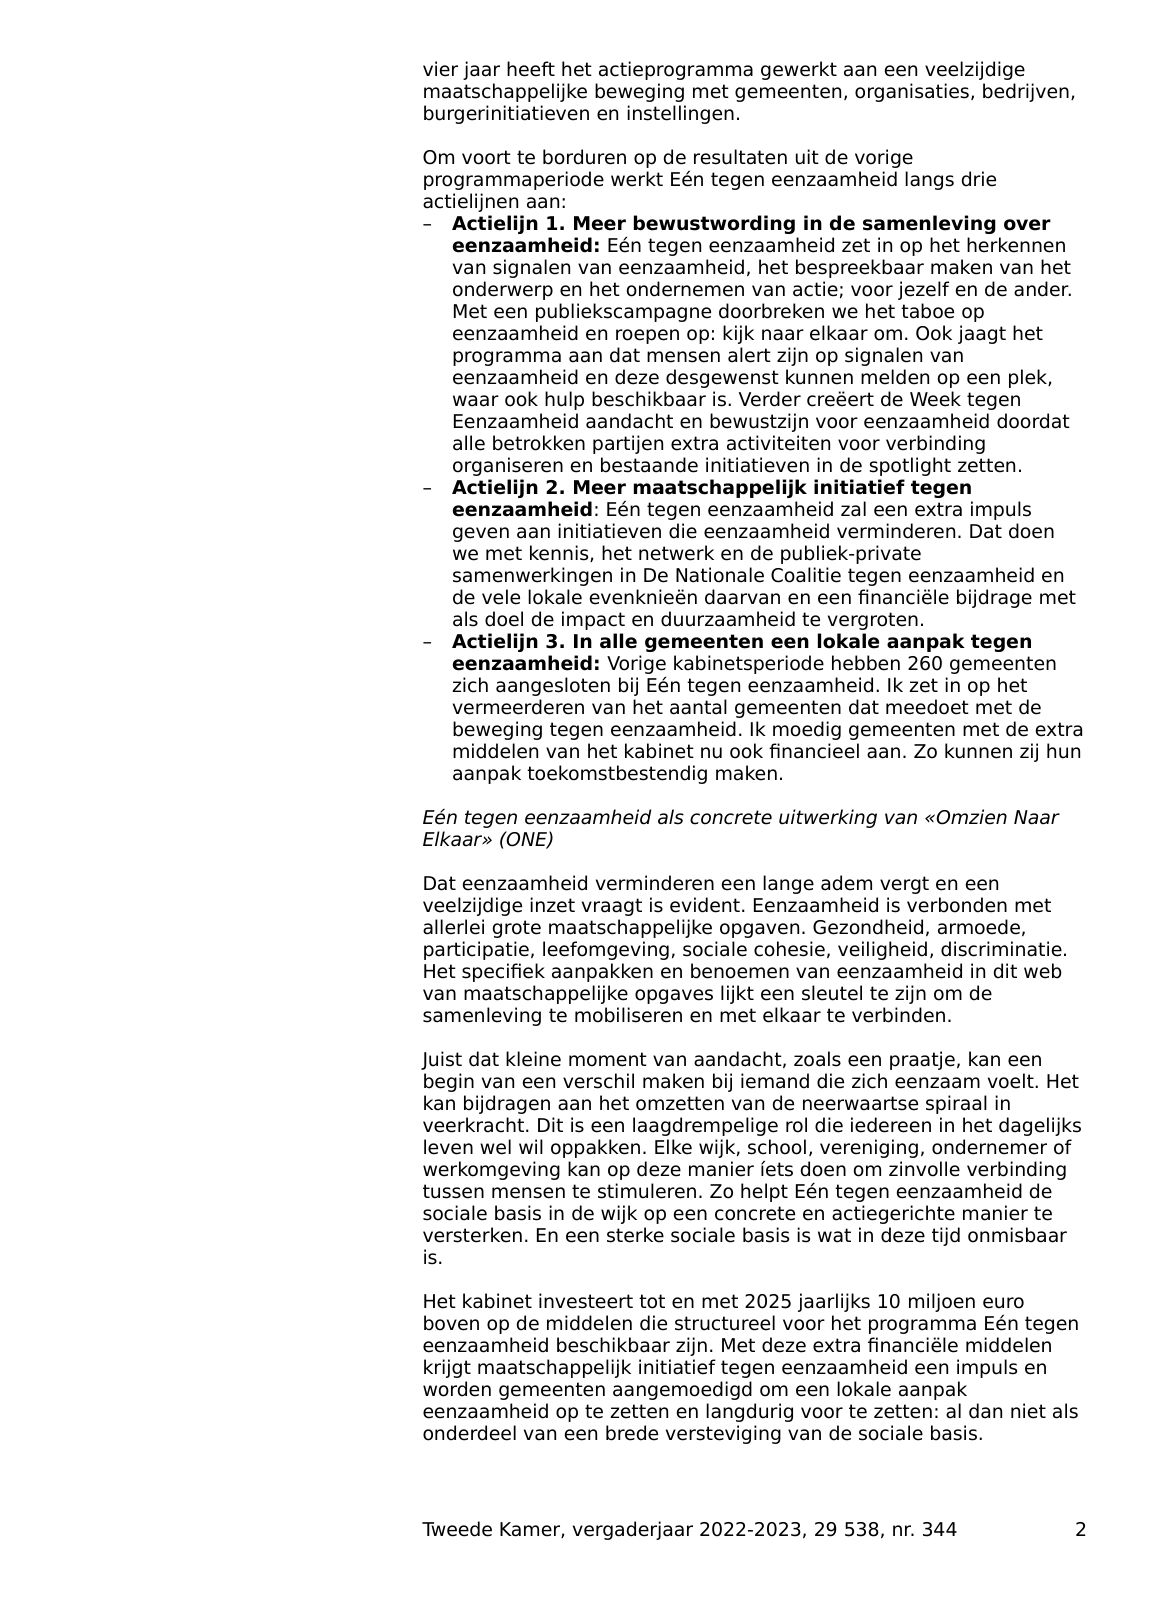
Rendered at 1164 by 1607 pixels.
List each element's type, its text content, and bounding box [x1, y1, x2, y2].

text vier jaar heeft het actieprogramma gewerkt aan een veelzijdige maatschappelijke beweging met gemeenten, organisaties, bedrijven, burgerinitiatieven en instellingen. [422, 59, 1087, 125]
text – Actielijn 3. In alle gemeenten een lokale aanpak tegen eenzaamheid: Vorige kabinetsperiode hebben 260 gemeenten zich aangesloten bij Eén tegen eenzaamheid. Ik zet in op het vermeerderen van het aantal gemeenten dat meedoet met de beweging tegen eenzaamheid. Ik moedig gemeenten met de extra middelen van het kabinet nu ook financieel aan. Zo kunnen zij hun aanpak toekomstbestendig maken. [422, 631, 1087, 784]
text Het kabinet investeert tot en met 2025 jaarlijks 10 miljoen euro boven op de middelen die structureel voor het programma Eén tegen eenzaamheid beschikbaar zijn. Met deze extra financiële middelen krijgt maatschappelijk initiatief tegen eenzaamheid een impuls en worden gemeenten aangemoedigd om een lokale aanpak eenzaamheid op te zetten en langdurig voor te zetten: al dan niet als onderdeel van een brede versteviging van de sociale basis. [422, 1291, 1087, 1445]
text Juist dat kleine moment van aandacht, zoals een praatje, kan een begin van een verschil maken bij iemand die zich eenzaam voelt. Het kan bijdragen aan het omzetten van de neerwaartse spiraal in veerkracht. Dit is een laagdrempelige rol die iedereen in het dagelijks leven wel wil oppakken. Elke wijk, school, vereniging, ondernemer of werkomgeving kan op deze manier íets doen om zinvolle verbinding tussen mensen te stimuleren. Zo helpt Eén tegen eenzaamheid de sociale basis in de wijk op een concrete en actiegerichte manier te versterken. En een sterke sociale basis is wat in deze tijd onmisbaar is. [422, 1049, 1087, 1269]
text Dat eenzaamheid verminderen een lange adem vergt en een veelzijdige inzet vraagt is evident. Eenzaamheid is verbonden met allerlei grote maatschappelijke opgaven. Gezondheid, armoede, participatie, leefomgeving, sociale cohesie, veiligheid, discriminatie. Het specifiek aanpakken en benoemen van eenzaamheid in dit web van maatschappelijke opgaves lijkt een sleutel te zijn om de samenleving te mobiliseren en met elkaar te verbinden. [422, 873, 1087, 1027]
text Om voort te borduren op de resultaten uit de vorige programmaperiode werkt Eén tegen eenzaamheid langs drie actielijnen aan: [422, 147, 1087, 213]
text – Actielijn 2. Meer maatschappelijk initiatief tegen eenzaamheid: Eén tegen eenzaamheid zal een extra impuls geven aan initiatieven die eenzaamheid verminderen. Dat doen we met kennis, het netwerk en de publiek-private samenwerkingen in De Nationale Coalitie tegen eenzaamheid en de vele lokale evenknieën daarvan en een financiële bijdrage met als doel de impact en duurzaamheid te vergroten. [422, 477, 1087, 631]
text – Actielijn 1. Meer bewustwording in de samenleving over eenzaamheid: Eén tegen eenzaamheid zet in op het herkennen van signalen van eenzaamheid, het bespreekbaar maken van het onderwerp en het ondernemen van actie; voor jezelf en de ander. Met een publiekscampagne doorbreken we het taboe op eenzaamheid en roepen op: kijk naar elkaar om. Ook jaagt het programma aan dat mensen alert zijn op signalen van eenzaamheid en deze desgewenst kunnen melden op een plek, waar ook hulp beschikbaar is. Verder creëert de Week tegen Eenzaamheid aandacht en bewustzijn voor eenzaamheid doordat alle betrokken partijen extra activiteiten voor verbinding organiseren en bestaande initiatieven in de spotlight zetten. [422, 213, 1087, 477]
subtitle Eén tegen eenzaamheid als concrete uitwerking van «Omzien Naar Elkaar» (ONE) [422, 807, 1087, 851]
